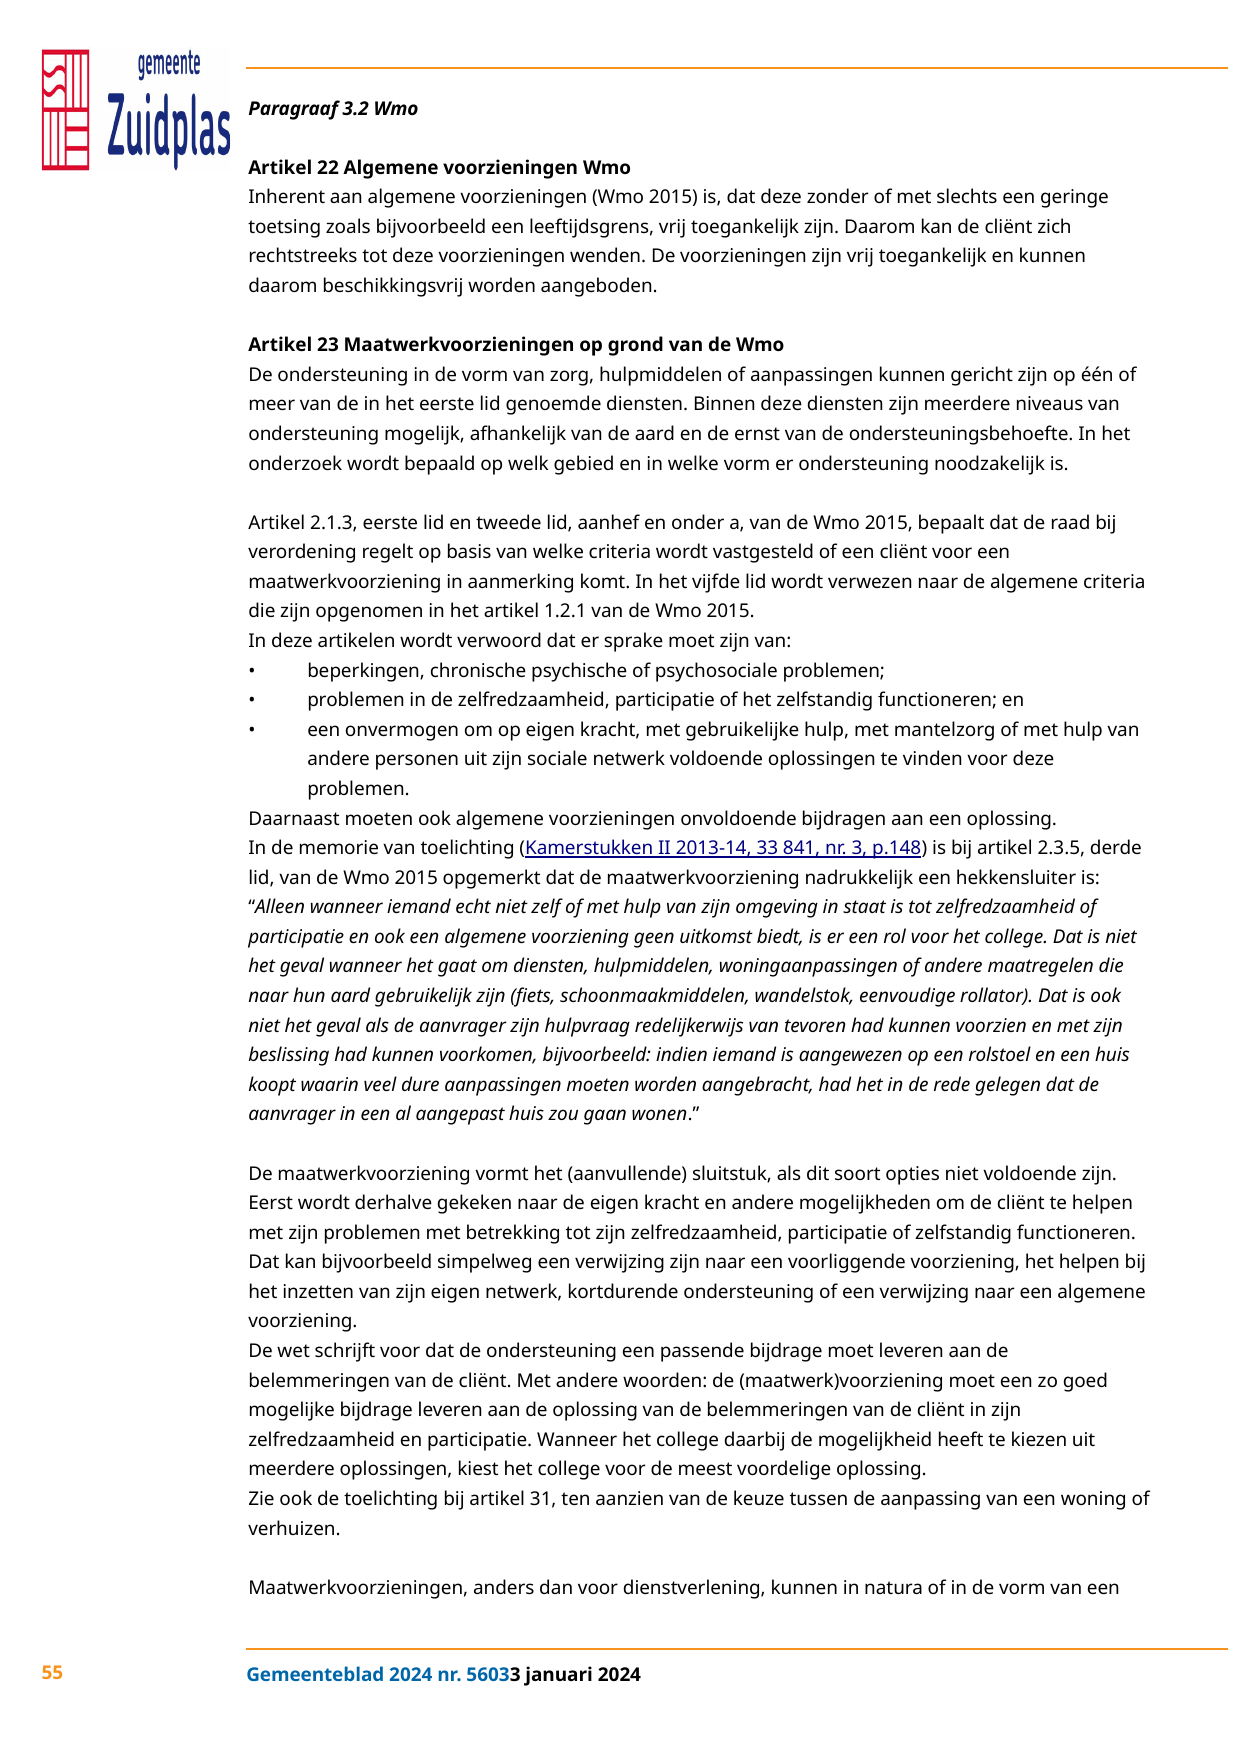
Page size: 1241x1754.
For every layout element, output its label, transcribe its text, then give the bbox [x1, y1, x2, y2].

list beperkingen, chronische psychische of psychosociale problemen; [248, 657, 1152, 683]
text In de memorie van toelichting (Kamerstukken II 2013-14, 33 841, nr. 3, p.148) is bij artikel 2.3.5, derde lid, van de Wmo 2015 opgemerkt dat de maatwerkvoorziening nadrukkelijk een hekkensluiter is: [248, 834, 1152, 890]
text Artikel 22 Algemene voorzieningen Wmo [248, 154, 1152, 180]
text Daarnaast moeten ook algemene voorzieningen onvoldoende bijdragen aan een oplossing. [248, 805, 1152, 831]
text Paragraaf 3.2 Wmo [248, 95, 1152, 121]
text Inherent aan algemene voorzieningen (Wmo 2015) is, dat deze zonder of met slechts een geringe toetsing zoals bijvoorbeeld een leeftijdsgrens, vrij toegankelijk zijn. Daarom kan de cliënt zich rechtstreeks tot deze voorzieningen wenden. De voorzieningen zijn vrij toegankelijk en kunnen daarom beschikkingsvrij worden aangeboden. [248, 183, 1152, 298]
text In deze artikelen wordt verwoord dat er sprake moet zijn van: [248, 627, 1152, 653]
list problemen in de zelfredzaamheid, participatie of het zelfstandig functioneren; en [248, 686, 1152, 712]
text Maatwerkvoorzieningen, anders dan voor dienstverlening, kunnen in natura of in de vorm van een [248, 1574, 1152, 1600]
text De maatwerkvoorziening vormt het (aanvullende) sluitstuk, als dit soort opties niet voldoende zijn. Eerst wordt derhalve gekeken naar de eigen kracht en andere mogelijkheden om de cliënt te helpen met zijn problemen met betrekking tot zijn zelfredzaamheid, participatie of zelfstandig functioneren. Dat kan bijvoorbeeld simpelweg een verwijzing zijn naar een voorliggende voorziening, het helpen bij het inzetten van zijn eigen netwerk, kortdurende ondersteuning of een verwijzing naar een algemene voorziening. [248, 1160, 1152, 1333]
text Artikel 2.1.3, eerste lid en tweede lid, aanhef en onder a, van de Wmo 2015, bepaalt dat de raad bij verordening regelt op basis van welke criteria wordt vastgesteld of een cliënt voor een maatwerkvoorziening in aanmerking komt. In het vijfde lid wordt verwezen naar de algemene criteria die zijn opgenomen in het artikel 1.2.1 van de Wmo 2015. [248, 509, 1152, 623]
text De wet schrijft voor dat de ondersteuning een passende bijdrage moet leveren aan de belemmeringen van de cliënt. Met andere woorden: de (maatwerk)voorziening moet een zo goed mogelijke bijdrage leveren aan de oplossing van de belemmeringen van de cliënt in zijn zelfredzaamheid en participatie. Wanneer het college daarbij de mogelijkheid heeft te kiezen uit meerdere oplossingen, kiest het college voor de meest voordelige oplossing. [248, 1337, 1152, 1481]
list een onvermogen om op eigen kracht, met gebruikelijke hulp, met mantelzorg of met hulp van andere personen uit zijn sociale netwerk voldoende oplossingen te vinden voor deze problemen. [248, 716, 1152, 801]
picture [41, 47, 231, 172]
text De ondersteuning in de vorm van zorg, hulpmiddelen of aanpassingen kunnen gericht zijn op één of meer van de in het eerste lid genoemde diensten. Binnen deze diensten zijn meerdere niveaus van ondersteuning mogelijk, afhankelijk van de aard en de ernst van de ondersteuningsbehoefte. In het onderzoek wordt bepaald op welk gebied en in welke vorm er ondersteuning noodzakelijk is. [248, 361, 1152, 476]
text Zie ook de toelichting bij artikel 31, ten aanzien van de keuze tussen de aanpassing van een woning of verhuizen. [248, 1485, 1152, 1541]
text Artikel 23 Maatwerkvoorzieningen op grond van de Wmo [248, 331, 1152, 357]
text “Alleen wanneer iemand echt niet zelf of met hulp van zijn omgeving in staat is tot zelfredzaamheid of participatie en ook een algemene voorziening geen uitkomst biedt, is er een rol voor het college. Dat is niet het geval wanneer het gaat om diensten, hulpmiddelen, woningaanpassingen of andere maatregelen die naar hun aard gebruikelijk zijn (fiets, schoonmaakmiddelen, wandelstok, eenvoudige rollator). Dat is ook niet het geval als de aanvrager zijn hulpvraag redelijkerwijs van tevoren had kunnen voorzien en met zijn beslissing had kunnen voorkomen, bijvoorbeeld: indien iemand is aangewezen op een rolstoel en een huis koopt waarin veel dure aanpassingen moeten worden aangebracht, had het in de rede gelegen dat de aanvrager in een al aangepast huis zou gaan wonen.” [248, 893, 1152, 1126]
